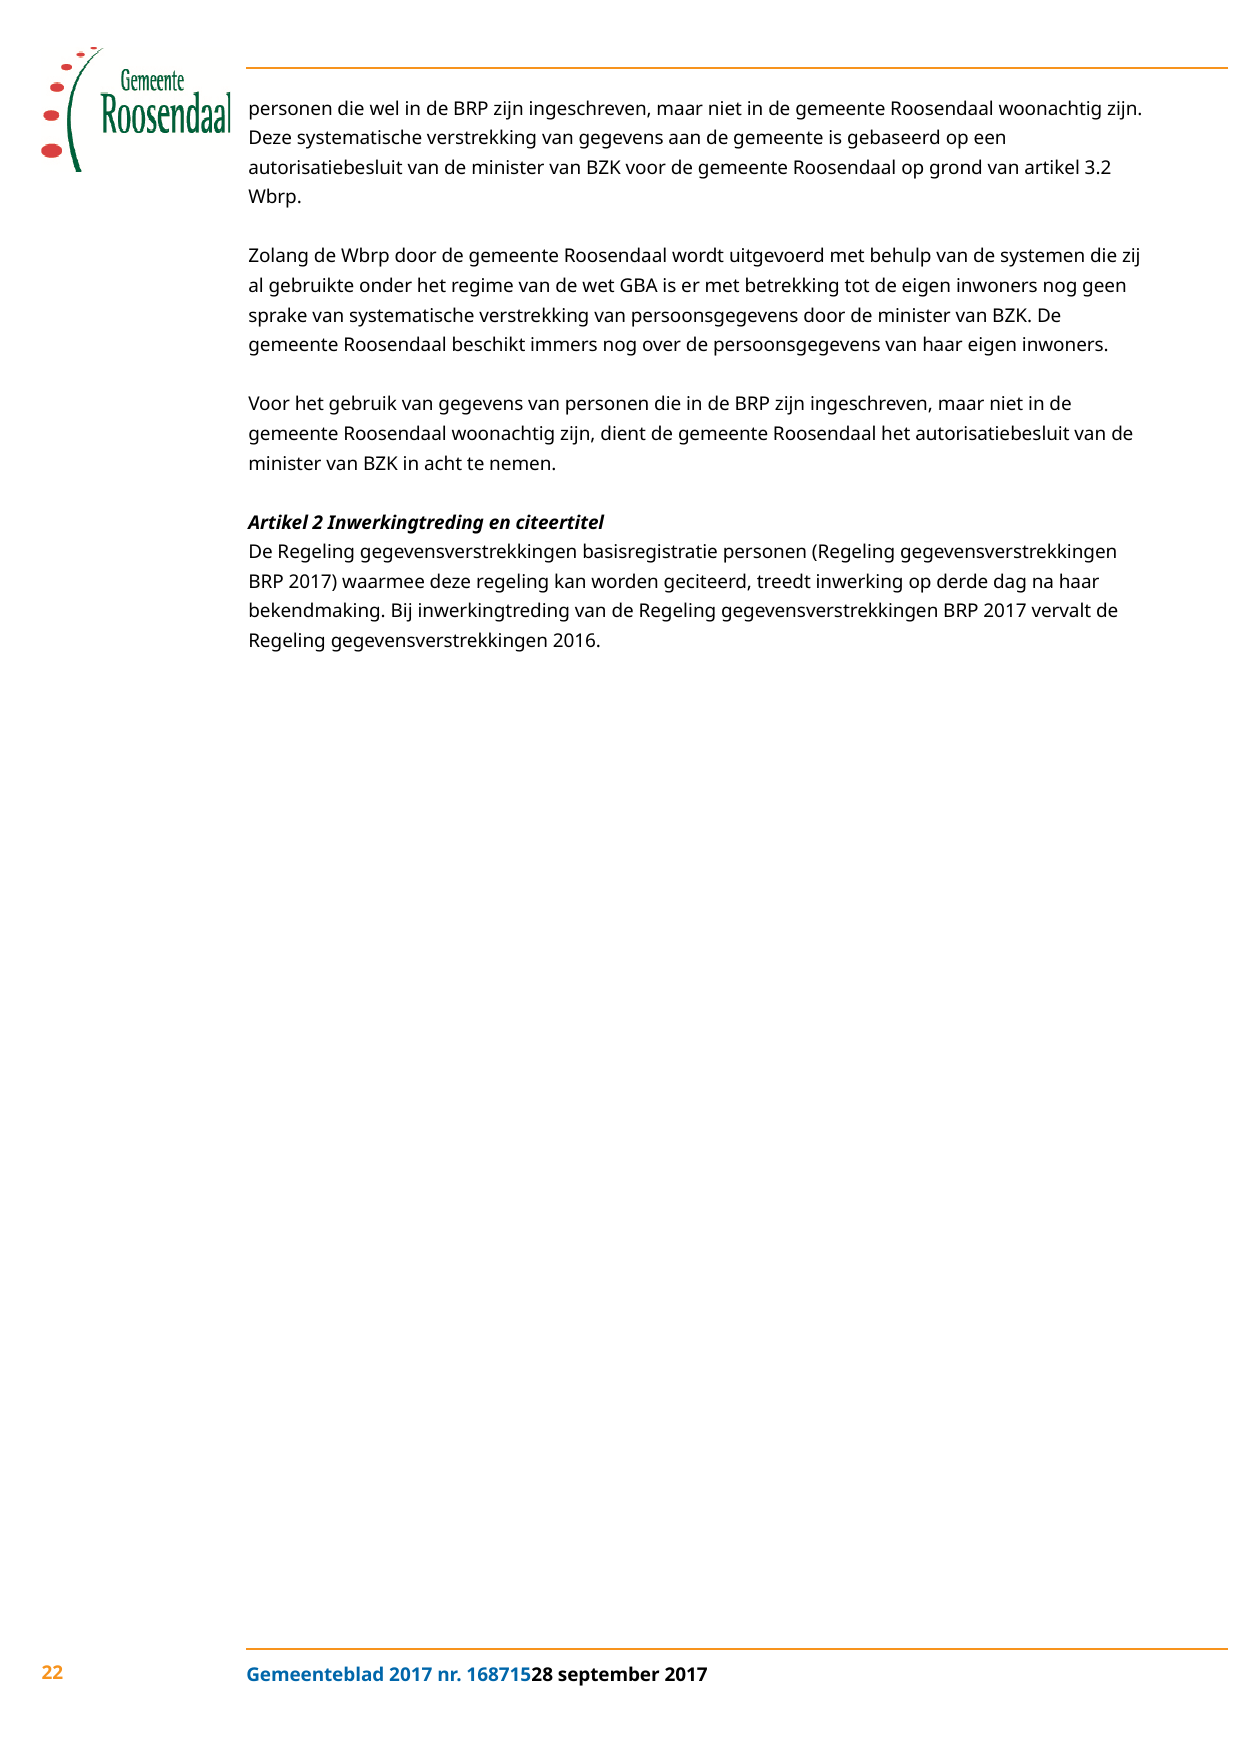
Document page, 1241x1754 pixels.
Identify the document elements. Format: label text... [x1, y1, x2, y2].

text personen die wel in de BRP zijn ingeschreven, maar niet in de gemeente Roosendaal woonachtig zijn. Deze systematische verstrekking van gegevens aan de gemeente is gebaseerd op een autorisatiebesluit van de minister van BZK voor de gemeente Roosendaal op grond van artikel 3.2 Wbrp. [248, 95, 1152, 209]
text Voor het gebruik van gegevens van personen die in de BRP zijn ingeschreven, maar niet in de gemeente Roosendaal woonachtig zijn, dient de gemeente Roosendaal het autorisatiebesluit van de minister van BZK in acht te nemen. [248, 391, 1152, 476]
picture [41, 47, 231, 172]
text De Regeling gegevensverstrekkingen basisregistratie personen (Regeling gegevensverstrekkingen BRP 2017) waarmee deze regeling kan worden geciteerd, treedt inwerking op derde dag na haar bekendmaking. Bij inwerkingtreding van de Regeling gegevensverstrekkingen BRP 2017 vervalt de Regeling gegevensverstrekkingen 2016. [248, 538, 1152, 653]
text Artikel 2 Inwerkingtreding en citeertitel [248, 509, 1152, 535]
text Zolang de Wbrp door de gemeente Roosendaal wordt uitgevoerd met behulp van de systemen die zij al gebruikte onder het regime van de wet GBA is er met betrekking tot de eigen inwoners nog geen sprake van systematische verstrekking van persoonsgegevens door de minister van BZK. De gemeente Roosendaal beschikt immers nog over de persoonsgegevens van haar eigen inwoners. [248, 243, 1152, 357]
